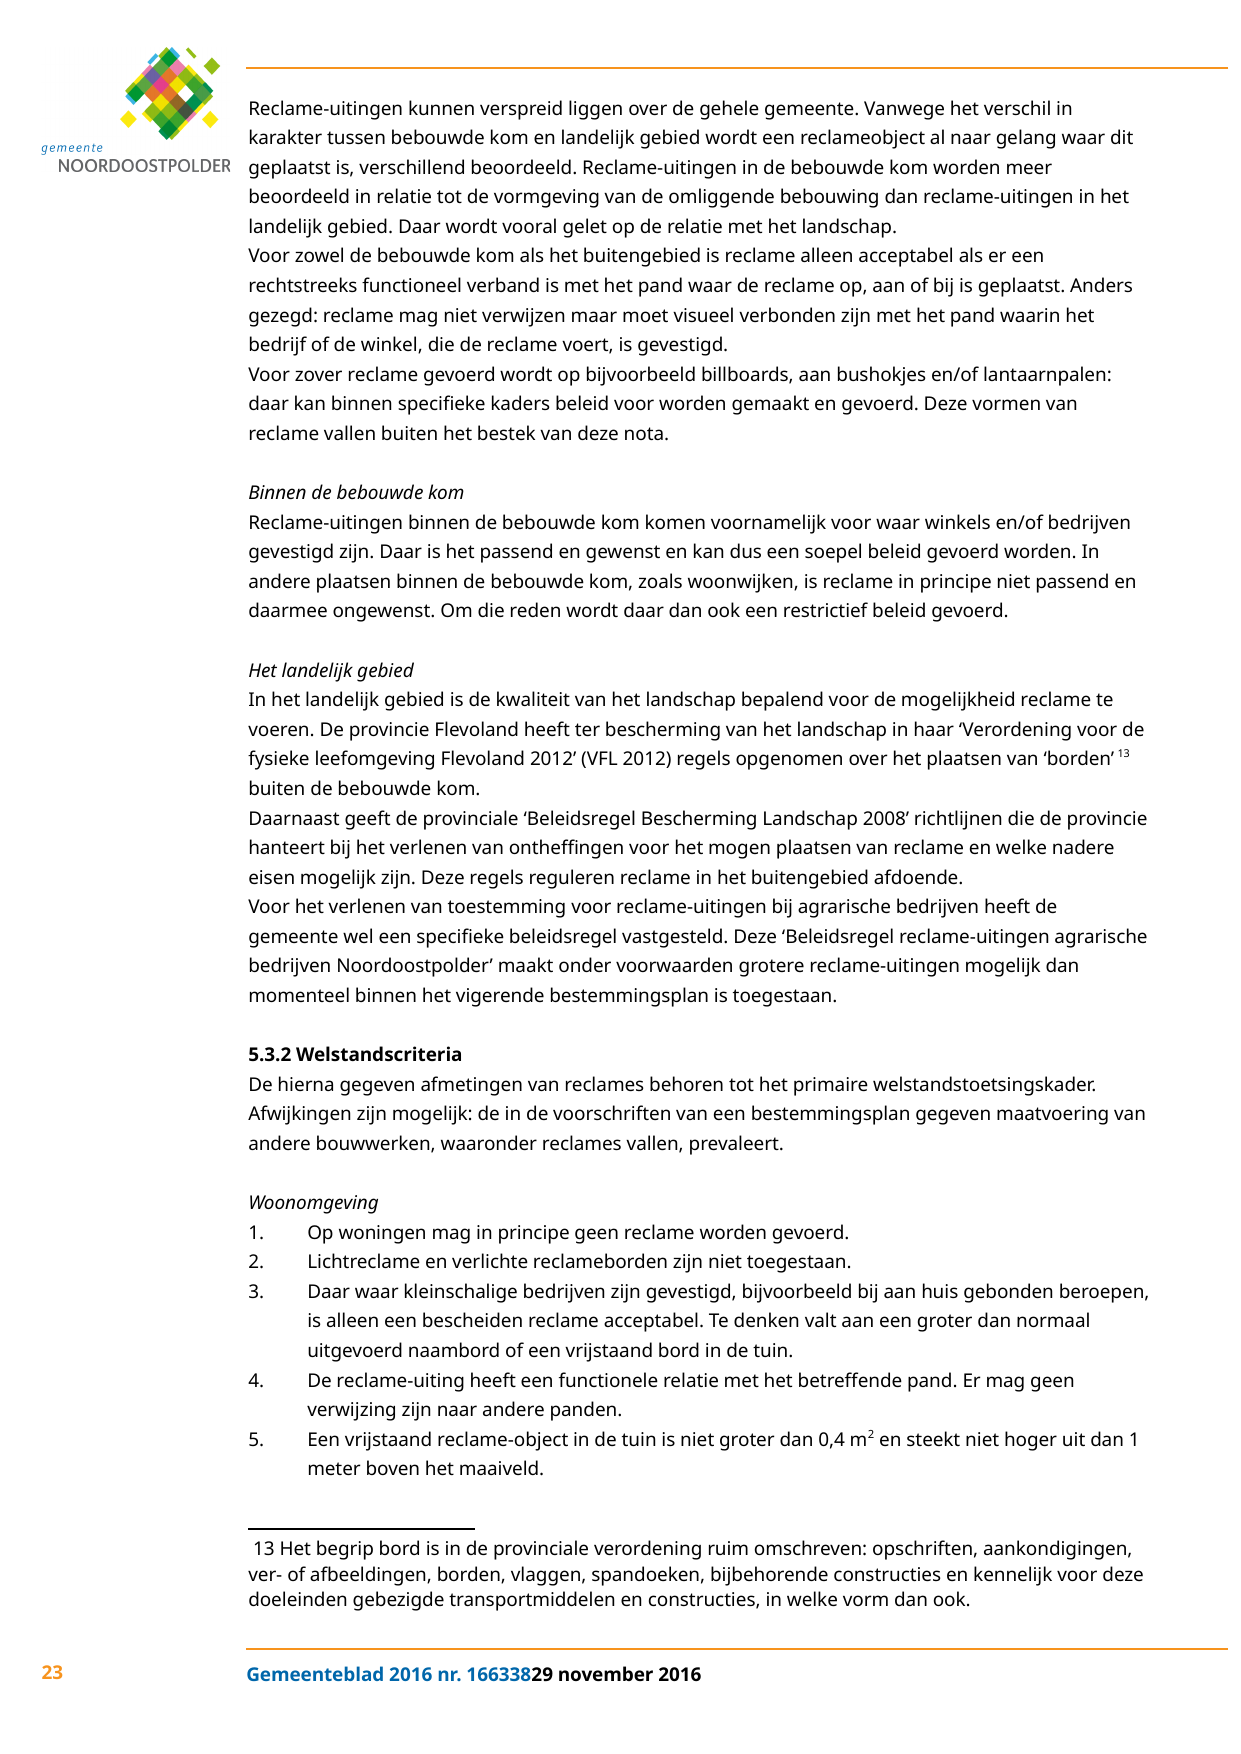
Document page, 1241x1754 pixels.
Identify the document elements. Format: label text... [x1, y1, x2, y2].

list Op woningen mag in principe geen reclame worden gevoerd. [248, 1219, 1152, 1245]
text Daarnaast geeft de provinciale ‘Beleidsregel Bescherming Landschap 2008’ richtlijnen die de provincie hanteert bij het verlenen van ontheffingen voor het mogen plaatsen van reclame en welke nadere eisen mogelijk zijn. Deze regels reguleren reclame in het buitengebied afdoende. [248, 805, 1152, 890]
text Woonomgeving [248, 1189, 1152, 1215]
text Het landelijk gebied [248, 657, 1152, 683]
text De hierna gegeven afmetingen van reclames behoren tot het primaire welstandstoetsingskader. Afwijkingen zijn mogelijk: de in de voorschriften van een bestemmingsplan gegeven maatvoering van andere bouwwerken, waaronder reclames vallen, prevaleert. [248, 1071, 1152, 1156]
text Voor zover reclame gevoerd wordt op bijvoorbeeld billboards, aan bushokjes en/of lantaarnpalen: daar kan binnen specifieke kaders beleid voor worden gemaakt en gevoerd. Deze vormen van reclame vallen buiten het bestek van deze nota. [248, 361, 1152, 446]
text Voor het verlenen van toestemming voor reclame-uitingen bij agrarische bedrijven heeft de gemeente wel een specifieke beleidsregel vastgesteld. Deze ‘Beleidsregel reclame-uitingen agrarische bedrijven Noordoostpolder’ maakt onder voorwaarden grotere reclame-uitingen mogelijk dan momenteel binnen het vigerende bestemmingsplan is toegestaan. [248, 893, 1152, 1008]
text In het landelijk gebied is de kwaliteit van het landschap bepalend voor de mogelijkheid reclame te voeren. De provincie Flevoland heeft ter bescherming van het landschap in haar ‘Verordening voor de fysieke leefomgeving Flevoland 2012’ (VFL 2012) regels opgenomen over het plaatsen van ‘borden’ buiten de bebouwde kom. [248, 686, 1152, 801]
text Reclame-uitingen binnen de bebouwde kom komen voornamelijk voor waar winkels en/of bedrijven gevestigd zijn. Daar is het passend en gewenst en kan dus een soepel beleid gevoerd worden. In andere plaatsen binnen de bebouwde kom, zoals woonwijken, is reclame in principe niet passend en daarmee ongewenst. Om die reden wordt daar dan ook een restrictief beleid gevoerd. [248, 509, 1152, 623]
list Daar waar kleinschalige bedrijven zijn gevestigd, bijvoorbeeld bij aan huis gebonden beroepen, is alleen een bescheiden reclame acceptabel. Te denken valt aan een groter dan normaal uitgevoerd naambord of een vrijstaand bord in de tuin. [248, 1278, 1152, 1363]
list Lichtreclame en verlichte reclameborden zijn niet toegestaan. [248, 1248, 1152, 1274]
text 5.3.2 Welstandscriteria [248, 1041, 1152, 1067]
text Het begrip bord is in de provinciale verordening ruim omschreven: opschriften, aankondigingen, ver- of afbeeldingen, borden, vlaggen, spandoeken, bijbehorende constructies en kennelijk voor deze doeleinden gebezigde transportmiddelen en constructies, in welke vorm dan ook. [248, 1535, 1152, 1612]
text Binnen de bebouwde kom [248, 479, 1152, 505]
picture [41, 47, 231, 172]
list De reclame-uiting heeft een functionele relatie met het betreffende pand. Er mag geen verwijzing zijn naar andere panden. [248, 1367, 1152, 1422]
text Reclame-uitingen kunnen verspreid liggen over de gehele gemeente. Vanwege het verschil in karakter tussen bebouwde kom en landelijk gebied wordt een reclameobject al naar gelang waar dit geplaatst is, verschillend beoordeeld. Reclame-uitingen in de bebouwde kom worden meer beoordeeld in relatie tot de vormgeving van de omliggende bebouwing dan reclame-uitingen in het landelijk gebied. Daar wordt vooral gelet op de relatie met het landschap. [248, 95, 1152, 239]
text Voor zowel de bebouwde kom als het buitengebied is reclame alleen acceptabel als er een rechtstreeks functioneel verband is met het pand waar de reclame op, aan of bij is geplaatst. Anders gezegd: reclame mag niet verwijzen maar moet visueel verbonden zijn met het pand waarin het bedrijf of de winkel, die de reclame voert, is gevestigd. [248, 243, 1152, 357]
list Een vrijstaand reclame-object in de tuin is niet groter dan 0,4 m2 en steekt niet hoger uit dan 1 meter boven het maaiveld. [248, 1426, 1152, 1481]
